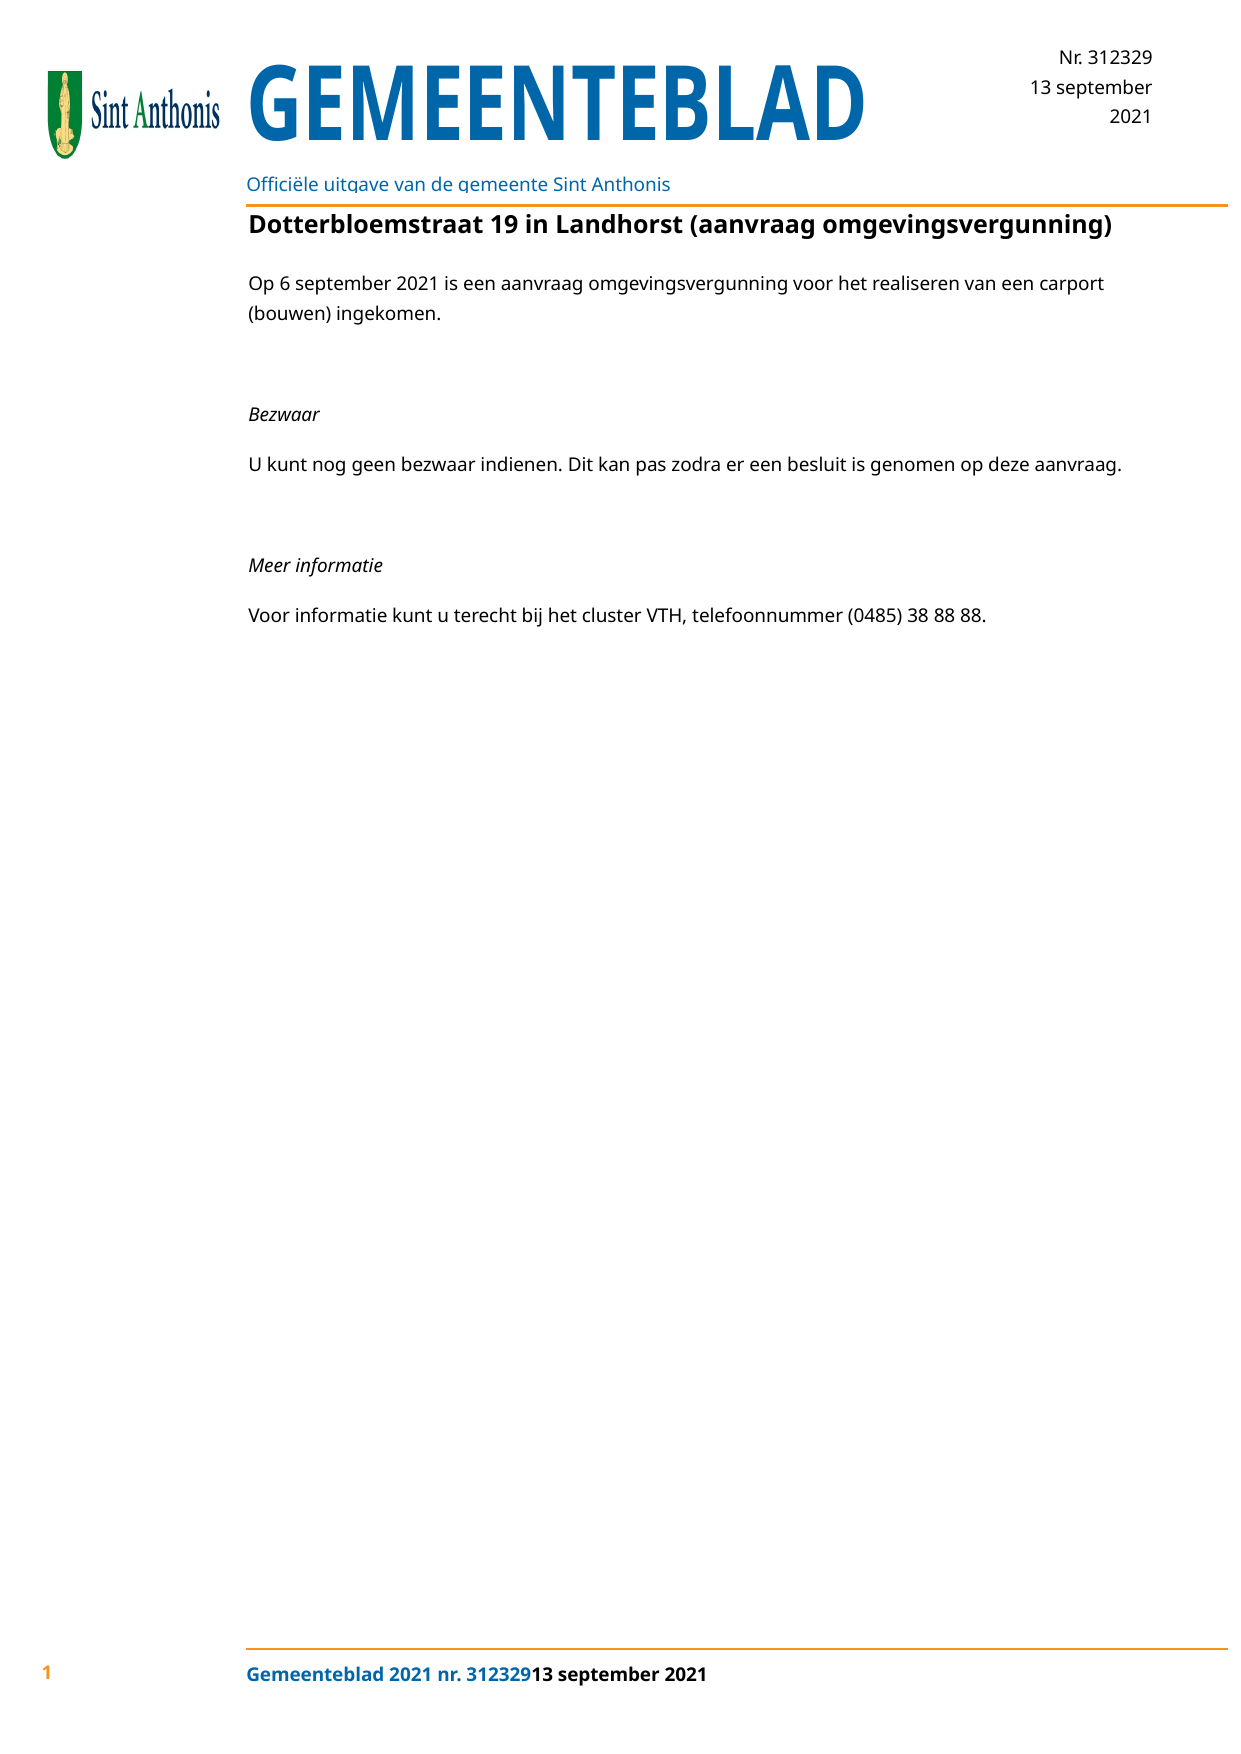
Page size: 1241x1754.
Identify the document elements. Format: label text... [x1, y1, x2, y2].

text Voor informatie kunt u terecht bij het cluster VTH, telefoonnummer (0485) 38 88 88. [248, 602, 1152, 628]
text Bezwaar [248, 401, 1152, 426]
text Op 6 september 2021 is een aanvraag omgevingsvergunning voor het realiseren van een carport (bouwen) ingekomen. [248, 270, 1152, 326]
text U kunt nog geen bezwaar indienen. Dit kan pas zodra er een besluit is genomen op deze aanvraag. [248, 451, 1152, 477]
picture [41, 47, 231, 172]
text Dotterbloemstraat 19 in Landhorst (aanvraag omgevingsvergunning) [248, 207, 1152, 241]
text Meer informatie [248, 552, 1152, 578]
